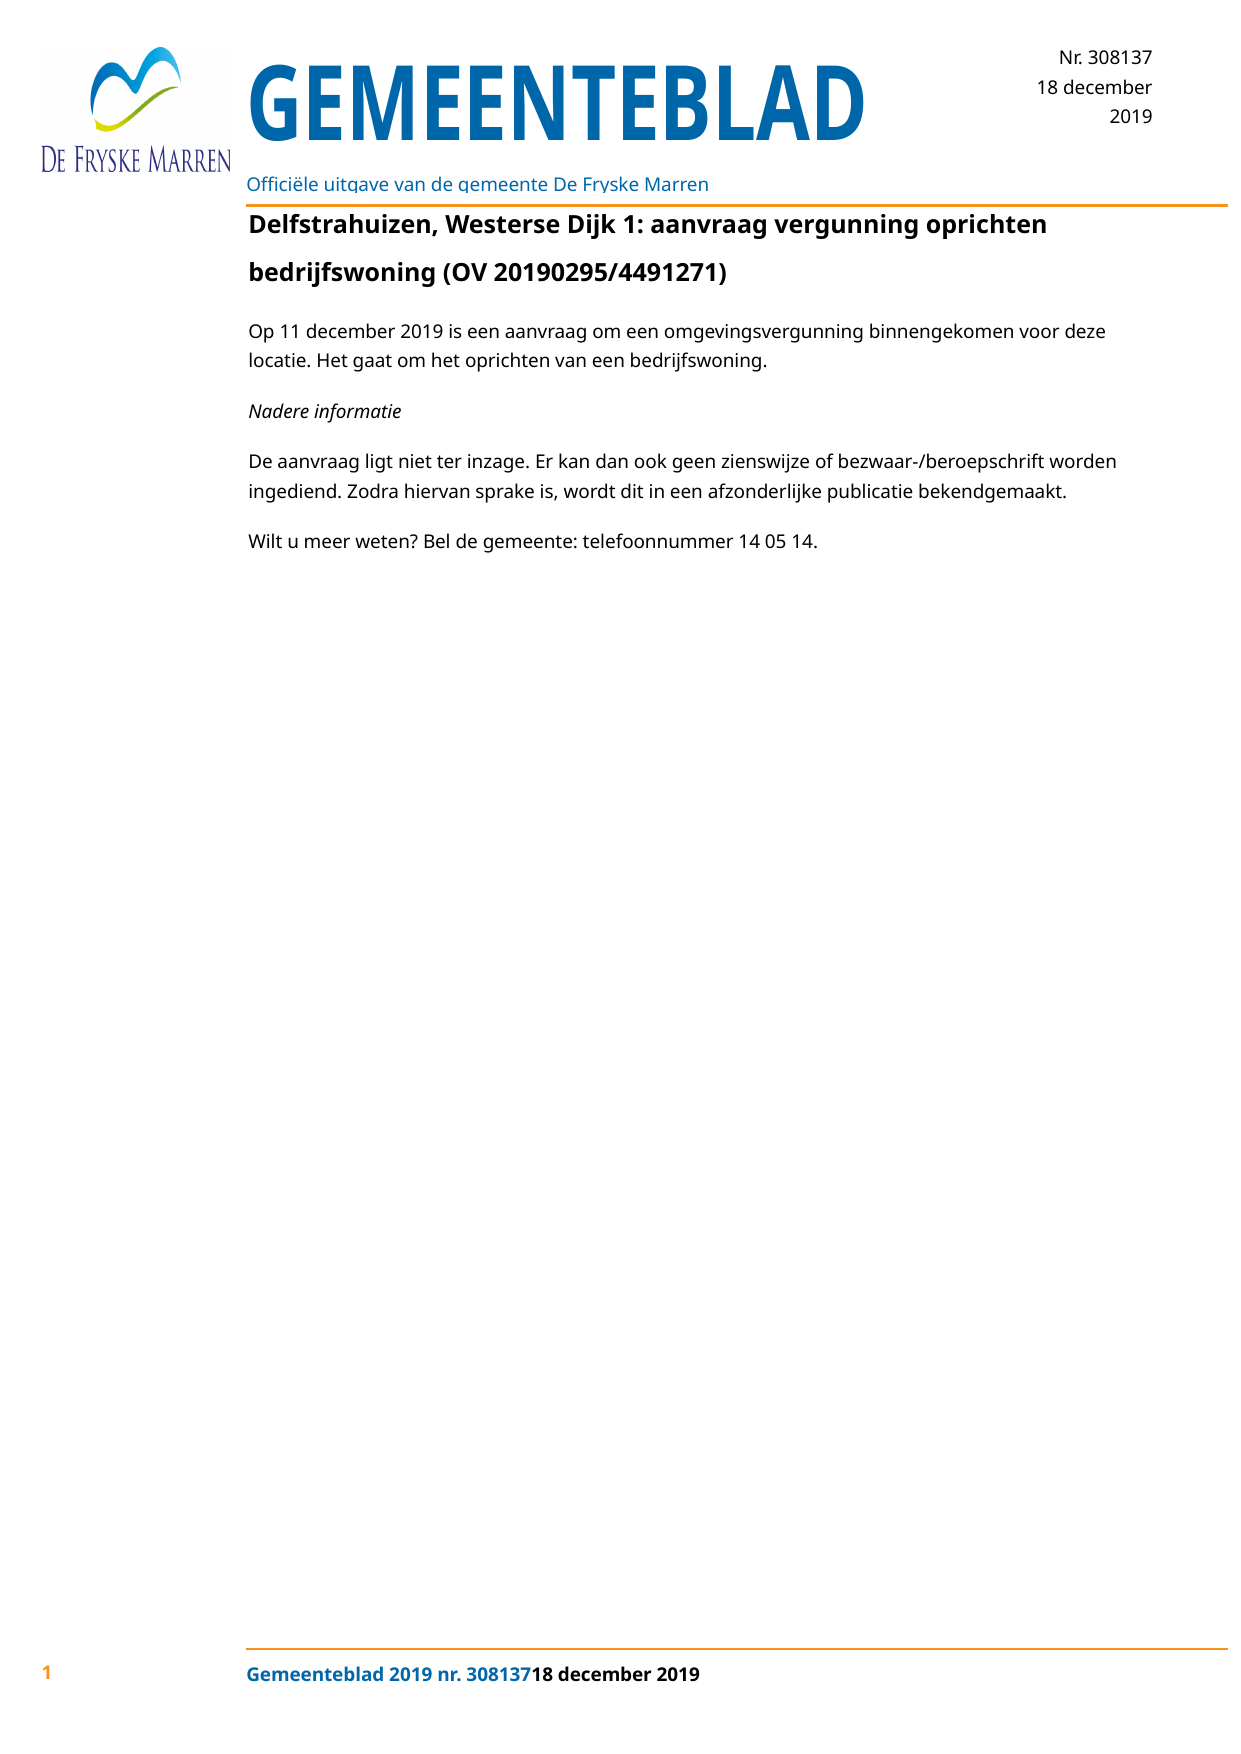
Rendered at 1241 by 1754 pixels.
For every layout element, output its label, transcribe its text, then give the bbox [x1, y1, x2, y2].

picture [41, 47, 231, 172]
text Op 11 december 2019 is een aanvraag om een omgevingsvergunning binnengekomen voor deze locatie. Het gaat om het oprichten van een bedrijfswoning. [248, 318, 1152, 373]
text Wilt u meer weten? Bel de gemeente: telefoonnummer 14 05 14. [248, 528, 1152, 554]
text Nadere informatie [248, 398, 1152, 424]
text De aanvraag ligt niet ter inzage. Er kan dan ook geen zienswijze of bezwaar-/beroepschrift worden ingediend. Zodra hiervan sprake is, wordt dit in een afzonderlijke publicatie bekendgemaakt. [248, 448, 1152, 504]
text Delfstrahuizen, Westerse Dijk 1: aanvraag vergunning oprichten bedrijfswoning (OV 20190295/4491271) [248, 207, 1152, 288]
